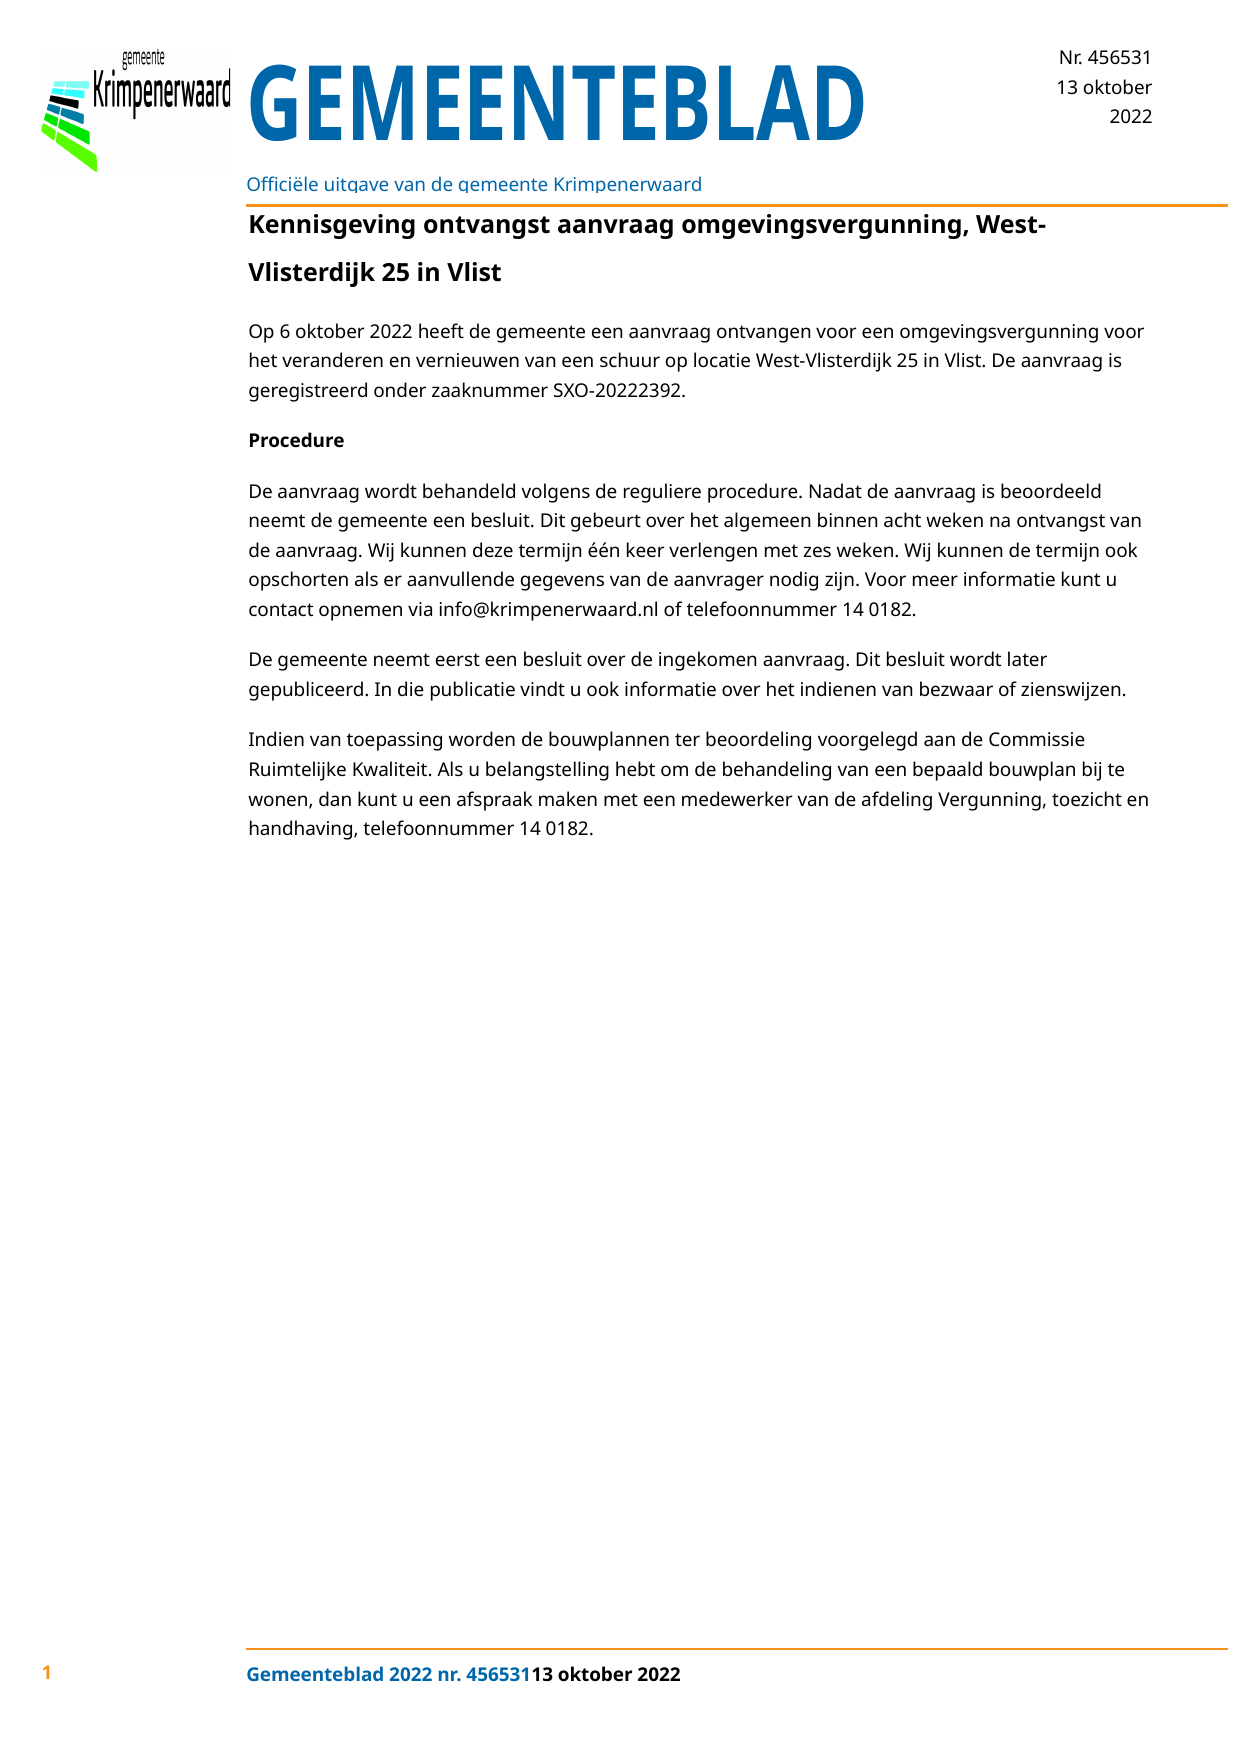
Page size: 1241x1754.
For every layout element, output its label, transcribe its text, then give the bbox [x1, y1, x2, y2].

picture [41, 47, 231, 172]
text Indien van toepassing worden de bouwplannen ter beoordeling voorgelegd aan de Commissie Ruimtelijke Kwaliteit. Als u belangstelling hebt om de behandeling van een bepaald bouwplan bij te wonen, dan kunt u een afspraak maken met een medewerker van de afdeling Vergunning, toezicht en handhaving, telefoonnummer 14 0182. [248, 727, 1152, 841]
text De aanvraag wordt behandeld volgens de reguliere procedure. Nadat de aanvraag is beoordeeld neemt de gemeente een besluit. Dit gebeurt over het algemeen binnen acht weken na ontvangst van de aanvraag. Wij kunnen deze termijn één keer verlengen met zes weken. Wij kunnen de termijn ook opschorten als er aanvullende gegevens van de aanvrager nodig zijn. Voor meer informatie kunt u contact opnemen via info@krimpenerwaard.nl of telefoonnummer 14 0182. [248, 478, 1152, 622]
text Op 6 oktober 2022 heeft de gemeente een aanvraag ontvangen voor een omgevingsvergunning voor het veranderen en vernieuwen van een schuur op locatie West-Vlisterdijk 25 in Vlist. De aanvraag is geregistreerd onder zaaknummer SXO-20222392. [248, 318, 1152, 403]
text Procedure [248, 427, 1152, 453]
text De gemeente neemt eerst een besluit over de ingekomen aanvraag. Dit besluit wordt later gepubliceerd. In die publicatie vindt u ook informatie over het indienen van bezwaar of zienswijzen. [248, 647, 1152, 702]
text Kennisgeving ontvangst aanvraag omgevingsvergunning, West-Vlisterdijk 25 in Vlist [248, 207, 1152, 288]
